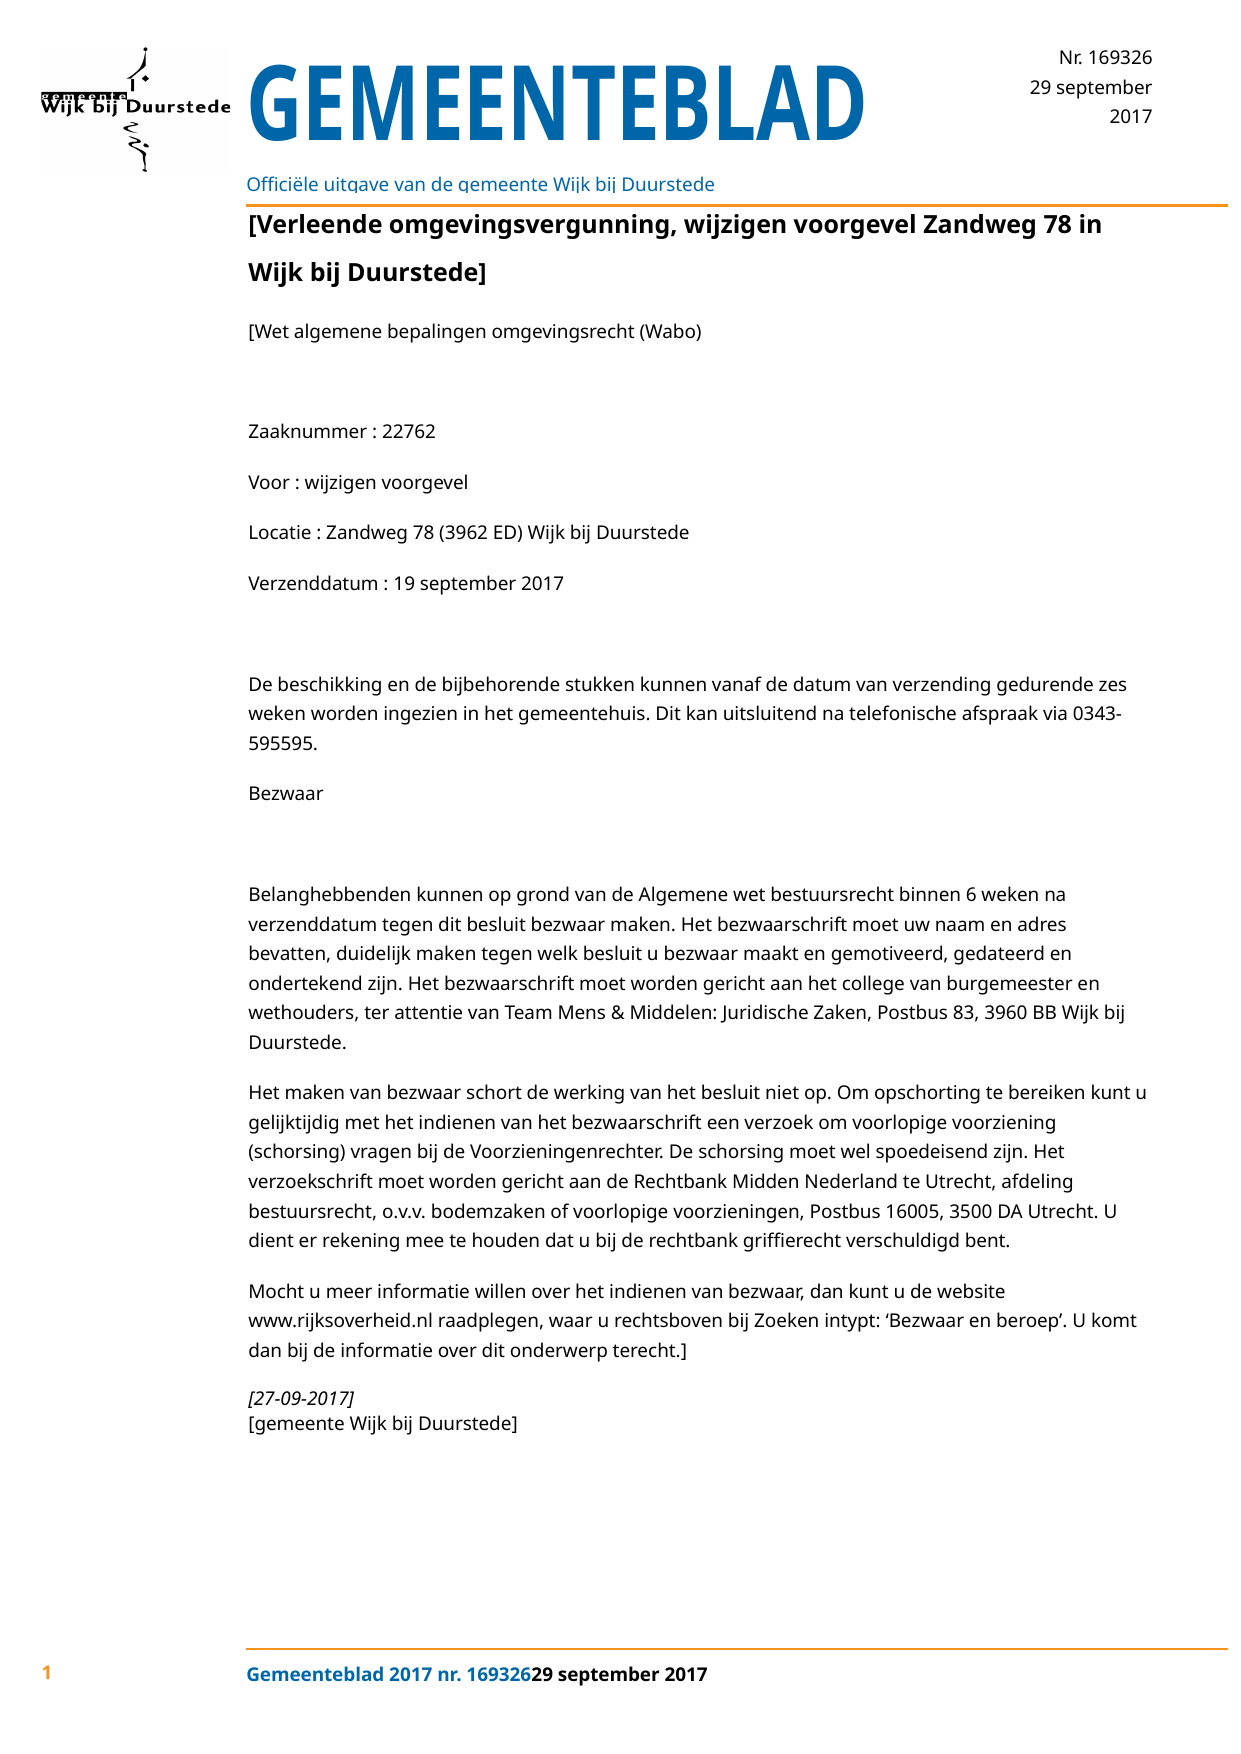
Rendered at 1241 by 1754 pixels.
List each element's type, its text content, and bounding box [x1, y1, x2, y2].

text [Wet algemene bepalingen omgevingsrecht (Wabo) [248, 318, 1152, 344]
text Belanghebbenden kunnen op grond van de Algemene wet bestuursrecht binnen 6 weken na verzenddatum tegen dit besluit bezwaar maken. Het bezwaarschrift moet uw naam en adres bevatten, duidelijk maken tegen welk besluit u bezwaar maakt en gemotiveerd, gedateerd en ondertekend zijn. Het bezwaarschrift moet worden gericht aan het college van burgemeester en wethouders, ter attentie van Team Mens & Middelen: Juridische Zaken, Postbus 83, 3960 BB Wijk bij Duurstede. [248, 881, 1152, 1055]
text Het maken van bezwaar schort de werking van het besluit niet op. Om opschorting te bereiken kunt u gelijktijdig met het indienen van het bezwaarschrift een verzoek om voorlopige voorziening (schorsing) vragen bij de Voorzieningenrechter. De schorsing moet wel spoedeisend zijn. Het verzoekschrift moet worden gericht aan de Rechtbank Midden Nederland te Utrecht, afdeling bestuursrecht, o.v.v. bodemzaken of voorlopige voorzieningen, Postbus 16005, 3500 DA Utrecht. U dient er rekening mee te houden dat u bij de rechtbank griffierecht verschuldigd bent. [248, 1079, 1152, 1253]
text Voor : wijzigen voorgevel [248, 469, 1152, 495]
text Locatie : Zandweg 78 (3962 ED) Wijk bij Duurstede [248, 519, 1152, 545]
text De beschikking en de bijbehorende stukken kunnen vanaf de datum van verzending gedurende zes weken worden ingezien in het gemeentehuis. Dit kan uitsluitend na telefonische afspraak via 0343-595595. [248, 671, 1152, 756]
text Verzenddatum : 19 september 2017 [248, 570, 1152, 596]
picture [41, 47, 231, 172]
text Zaaknummer : 22762 [248, 419, 1152, 444]
text Mocht u meer informatie willen over het indienen van bezwaar, dan kunt u de website www.rijksoverheid.nl raadplegen, waar u rechtsboven bij Zoeken intypt: ‘Bezwaar en beroep’. U komt dan bij de informatie over dit onderwerp terecht.] [248, 1278, 1152, 1363]
text [gemeente Wijk bij Duurstede] [248, 1411, 1152, 1436]
text Bezwaar [248, 780, 1152, 806]
text [Verleende omgevingsvergunning, wijzigen voorgevel Zandweg 78 in Wijk bij Duurstede] [248, 207, 1152, 288]
text [27-09-2017] [248, 1385, 1152, 1411]
